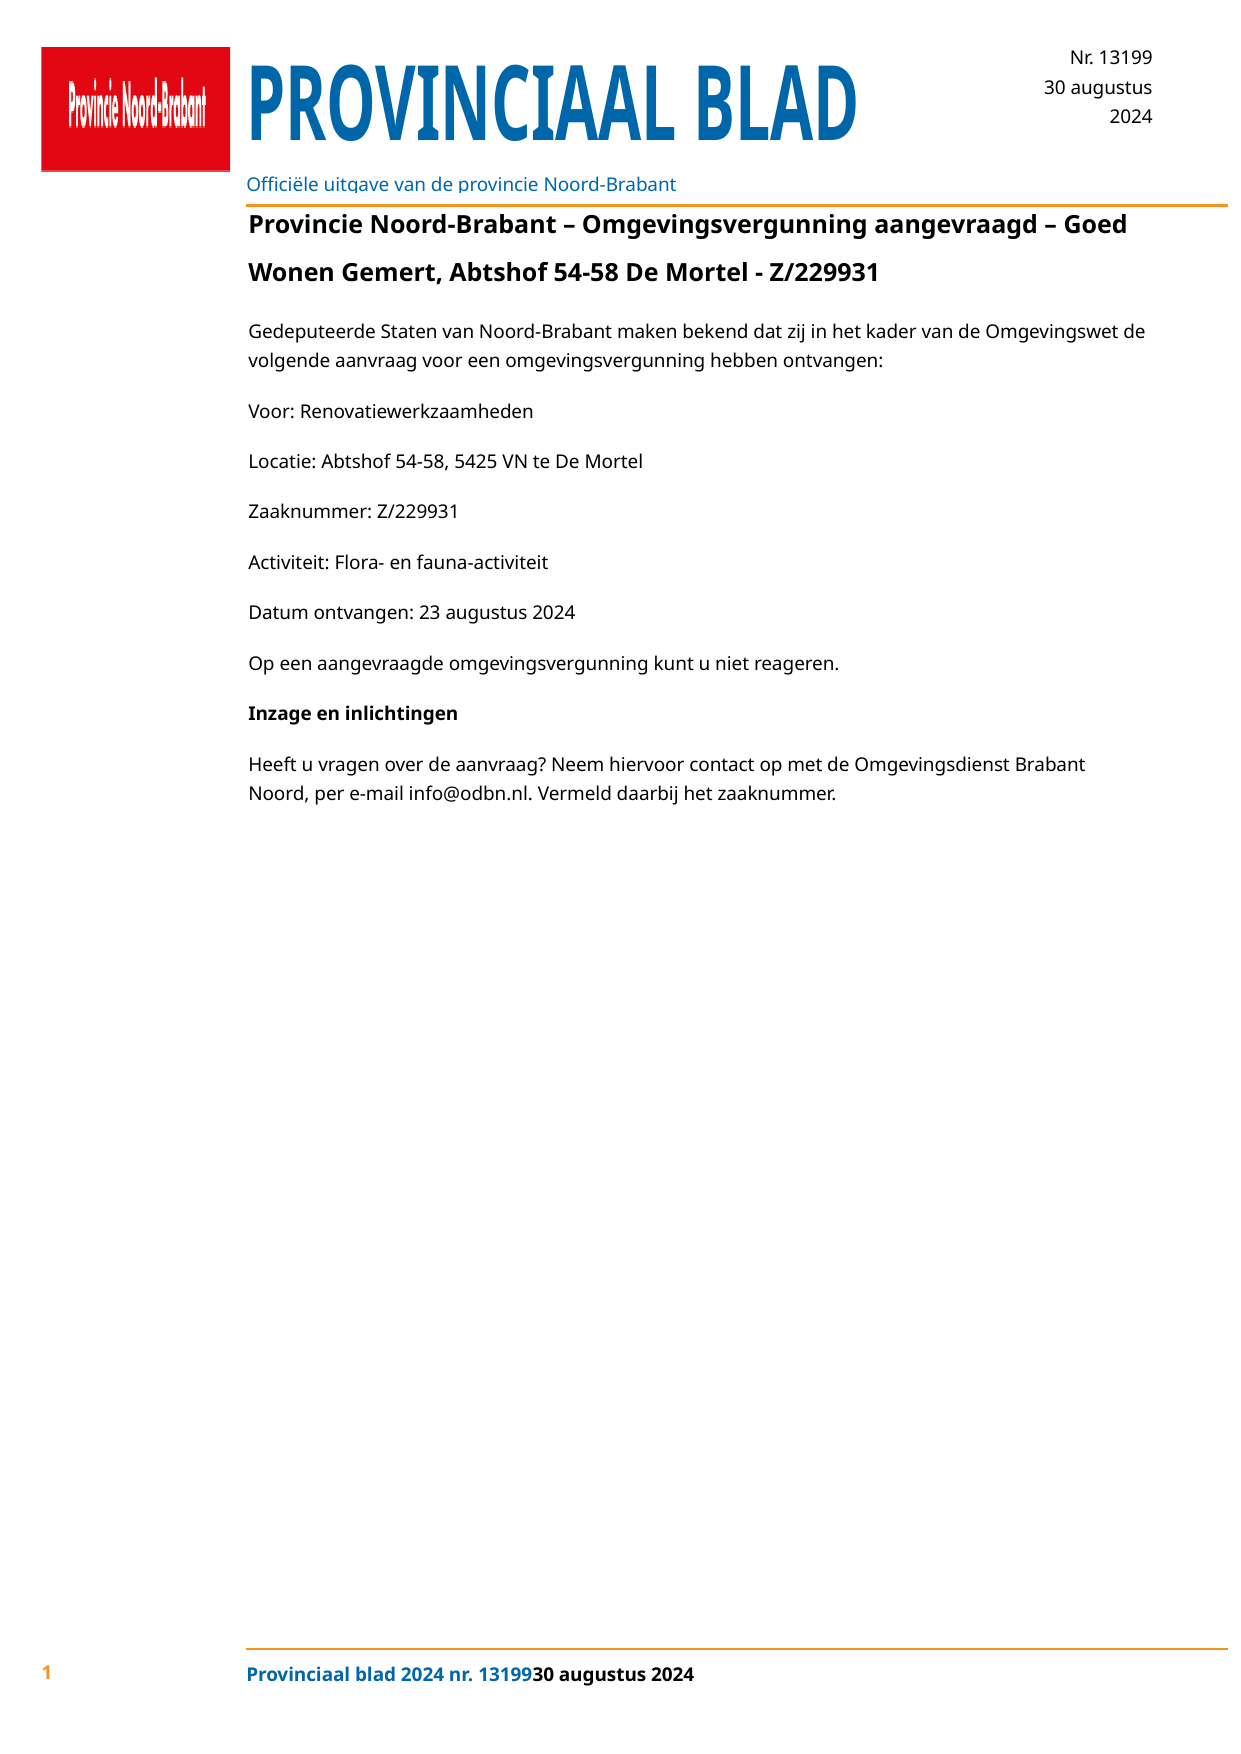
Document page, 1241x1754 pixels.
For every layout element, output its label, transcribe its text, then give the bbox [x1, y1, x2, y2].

text Heeft u vragen over de aanvraag? Neem hiervoor contact op met de Omgevingsdienst Brabant Noord, per e-mail info@odbn.nl. Vermeld daarbij het zaaknummer. [248, 751, 1152, 806]
text Zaaknummer: Z/229931 [248, 499, 1152, 524]
text Locatie: Abtshof 54-58, 5425 VN te De Mortel [248, 448, 1152, 474]
text Activiteit: Flora- en fauna-activiteit [248, 549, 1152, 575]
text Op een aangevraagde omgevingsvergunning kunt u niet reageren. [248, 650, 1152, 676]
text Gedeputeerde Staten van Noord-Brabant maken bekend dat zij in het kader van de Omgevingswet de volgende aanvraag voor een omgevingsvergunning hebben ontvangen: [248, 318, 1152, 373]
text Inzage en inlichtingen [248, 700, 1152, 726]
picture [41, 47, 231, 172]
text Provincie Noord-Brabant – Omgevingsvergunning aangevraagd – Goed Wonen Gemert, Abtshof 54-58 De Mortel - Z/229931 [248, 207, 1152, 288]
text Voor: Renovatiewerkzaamheden [248, 398, 1152, 424]
text Datum ontvangen: 23 augustus 2024 [248, 599, 1152, 625]
